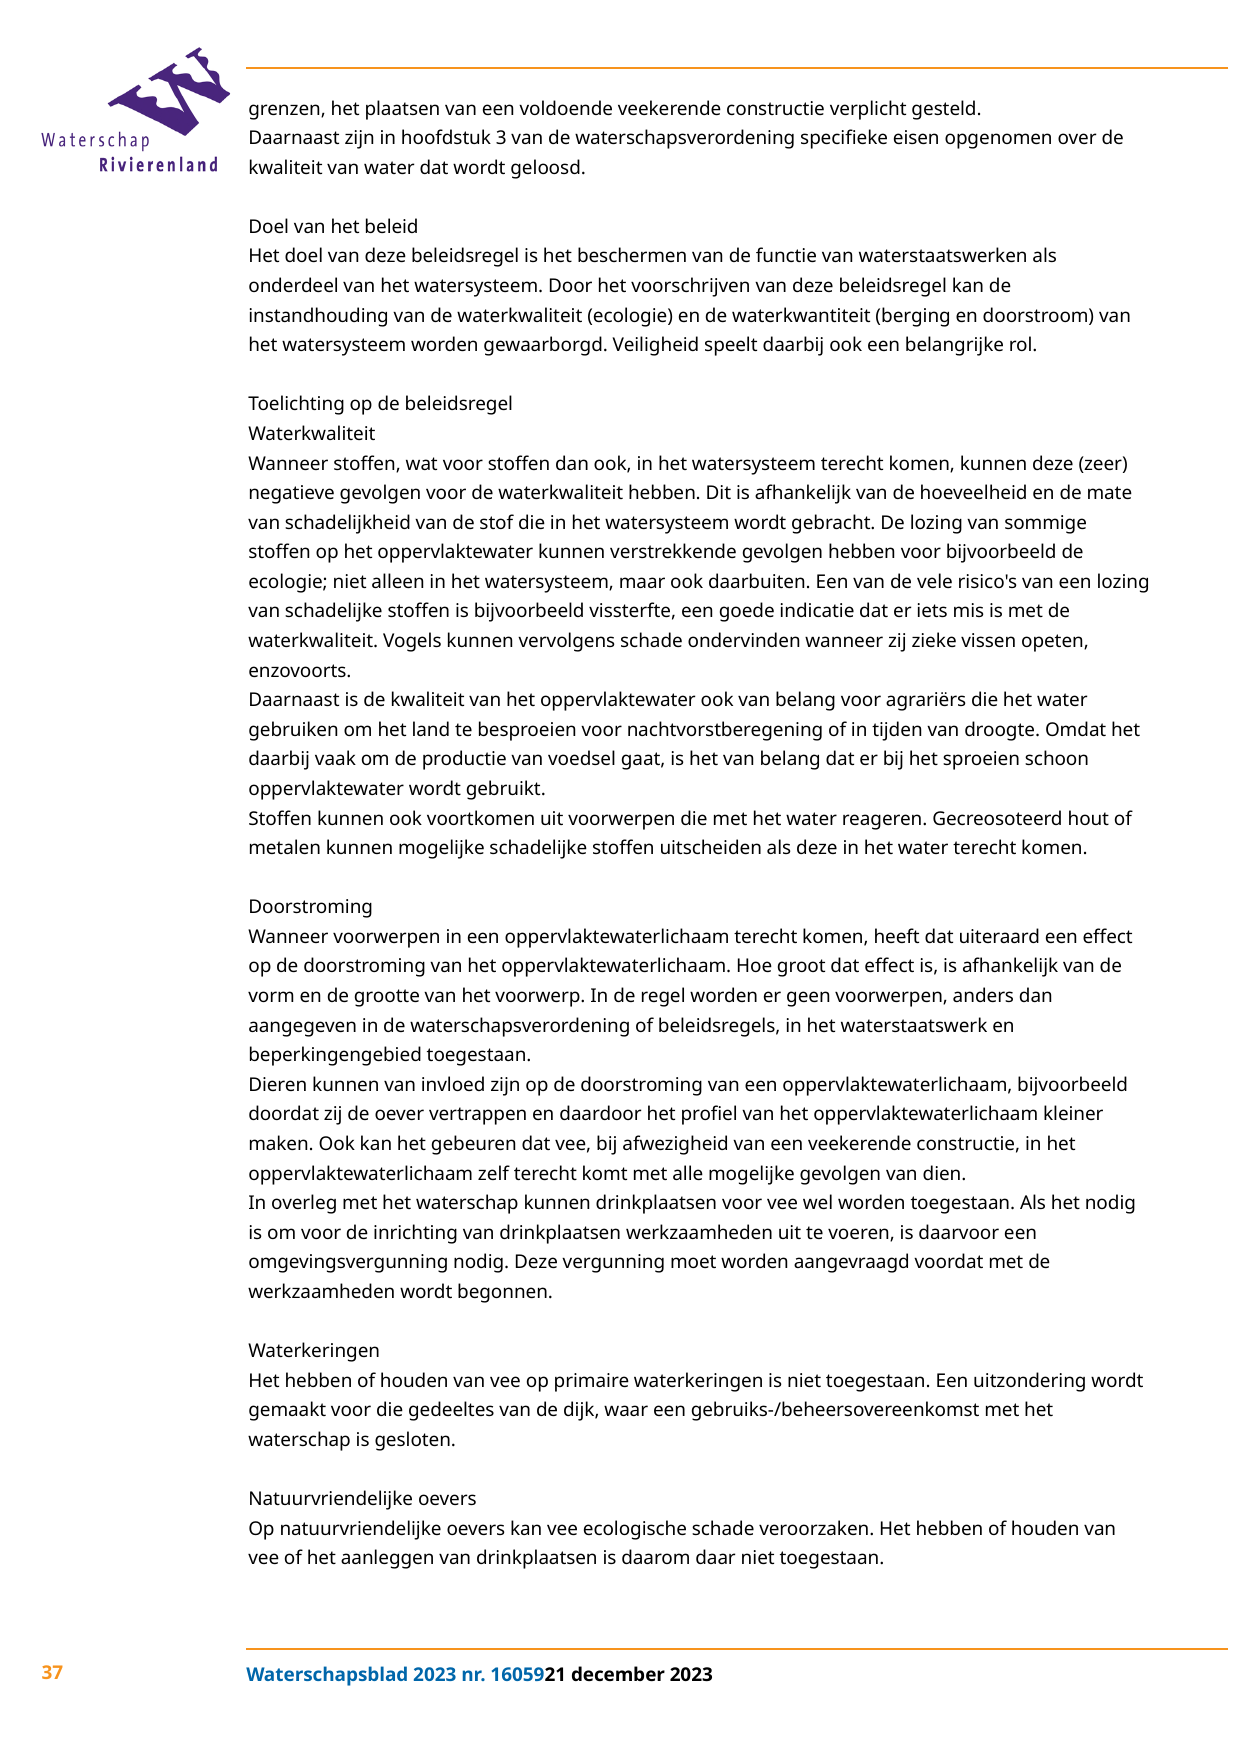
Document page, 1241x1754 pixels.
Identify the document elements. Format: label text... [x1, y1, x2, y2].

text In overleg met het waterschap kunnen drinkplaatsen voor vee wel worden toegestaan. Als het nodig is om voor de inrichting van drinkplaatsen werkzaamheden uit te voeren, is daarvoor een omgevingsvergunning nodig. Deze vergunning moet worden aangevraagd voordat met de werkzaamheden wordt begonnen. [248, 1189, 1152, 1304]
text grenzen, het plaatsen van een voldoende veekerende constructie verplicht gesteld. [248, 95, 1152, 121]
picture [41, 47, 231, 172]
text Stoffen kunnen ook voortkomen uit voorwerpen die met het water reageren. Gecreosoteerd hout of metalen kunnen mogelijke schadelijke stoffen uitscheiden als deze in het water terecht komen. [248, 805, 1152, 860]
text Doel van het beleid [248, 213, 1152, 239]
text Wanneer voorwerpen in een oppervlaktewaterlichaam terecht komen, heeft dat uiteraard een effect op de doorstroming van het oppervlaktewaterlichaam. Hoe groot dat effect is, is afhankelijk van de vorm en de grootte van het voorwerp. In de regel worden er geen voorwerpen, anders dan aangegeven in de waterschapsverordening of beleidsregels, in het waterstaatswerk en beperkingengebied toegestaan. [248, 923, 1152, 1067]
text Daarnaast zijn in hoofdstuk 3 van de waterschapsverordening specifieke eisen opgenomen over de kwaliteit van water dat wordt geloosd. [248, 124, 1152, 180]
text Wanneer stoffen, wat voor stoffen dan ook, in het watersysteem terecht komen, kunnen deze (zeer) negatieve gevolgen voor de waterkwaliteit hebben. Dit is afhankelijk van de hoeveelheid en de mate van schadelijkheid van de stof die in het watersysteem wordt gebracht. De lozing van sommige stoffen op het oppervlaktewater kunnen verstrekkende gevolgen hebben voor bijvoorbeeld de ecologie; niet alleen in het watersysteem, maar ook daarbuiten. Een van de vele risico's van een lozing van schadelijke stoffen is bijvoorbeeld vissterfte, een goede indicatie dat er iets mis is met de waterkwaliteit. Vogels kunnen vervolgens schade ondervinden wanneer zij zieke vissen opeten, enzovoorts. [248, 450, 1152, 683]
text Toelichting op de beleidsregel [248, 391, 1152, 416]
text Daarnaast is de kwaliteit van het oppervlaktewater ook van belang voor agrariërs die het water gebruiken om het land te besproeien voor nachtvorstberegening of in tijden van droogte. Omdat het daarbij vaak om de productie van voedsel gaat, is het van belang dat er bij het sproeien schoon oppervlaktewater wordt gebruikt. [248, 686, 1152, 801]
text Op natuurvriendelijke oevers kan vee ecologische schade veroorzaken. Het hebben of houden van vee of het aanleggen van drinkplaatsen is daarom daar niet toegestaan. [248, 1515, 1152, 1570]
text Het doel van deze beleidsregel is het beschermen van de functie van waterstaatswerken als onderdeel van het watersysteem. Door het voorschrijven van deze beleidsregel kan de instandhouding van de waterkwaliteit (ecologie) en de waterkwantiteit (berging en doorstroom) van het watersysteem worden gewaarborgd. Veiligheid speelt daarbij ook een belangrijke rol. [248, 243, 1152, 357]
text Natuurvriendelijke oevers [248, 1485, 1152, 1511]
text Dieren kunnen van invloed zijn op de doorstroming van een oppervlaktewaterlichaam, bijvoorbeeld doordat zij de oever vertrappen en daardoor het profiel van het oppervlaktewaterlichaam kleiner maken. Ook kan het gebeuren dat vee, bij afwezigheid van een veekerende constructie, in het oppervlaktewaterlichaam zelf terecht komt met alle mogelijke gevolgen van dien. [248, 1071, 1152, 1186]
text Het hebben of houden van vee op primaire waterkeringen is niet toegestaan. Een uitzondering wordt gemaakt voor die gedeeltes van de dijk, waar een gebruiks-/beheersovereenkomst met het waterschap is gesloten. [248, 1367, 1152, 1452]
text Waterkwaliteit [248, 420, 1152, 446]
text Doorstroming [248, 893, 1152, 919]
text Waterkeringen [248, 1337, 1152, 1363]
